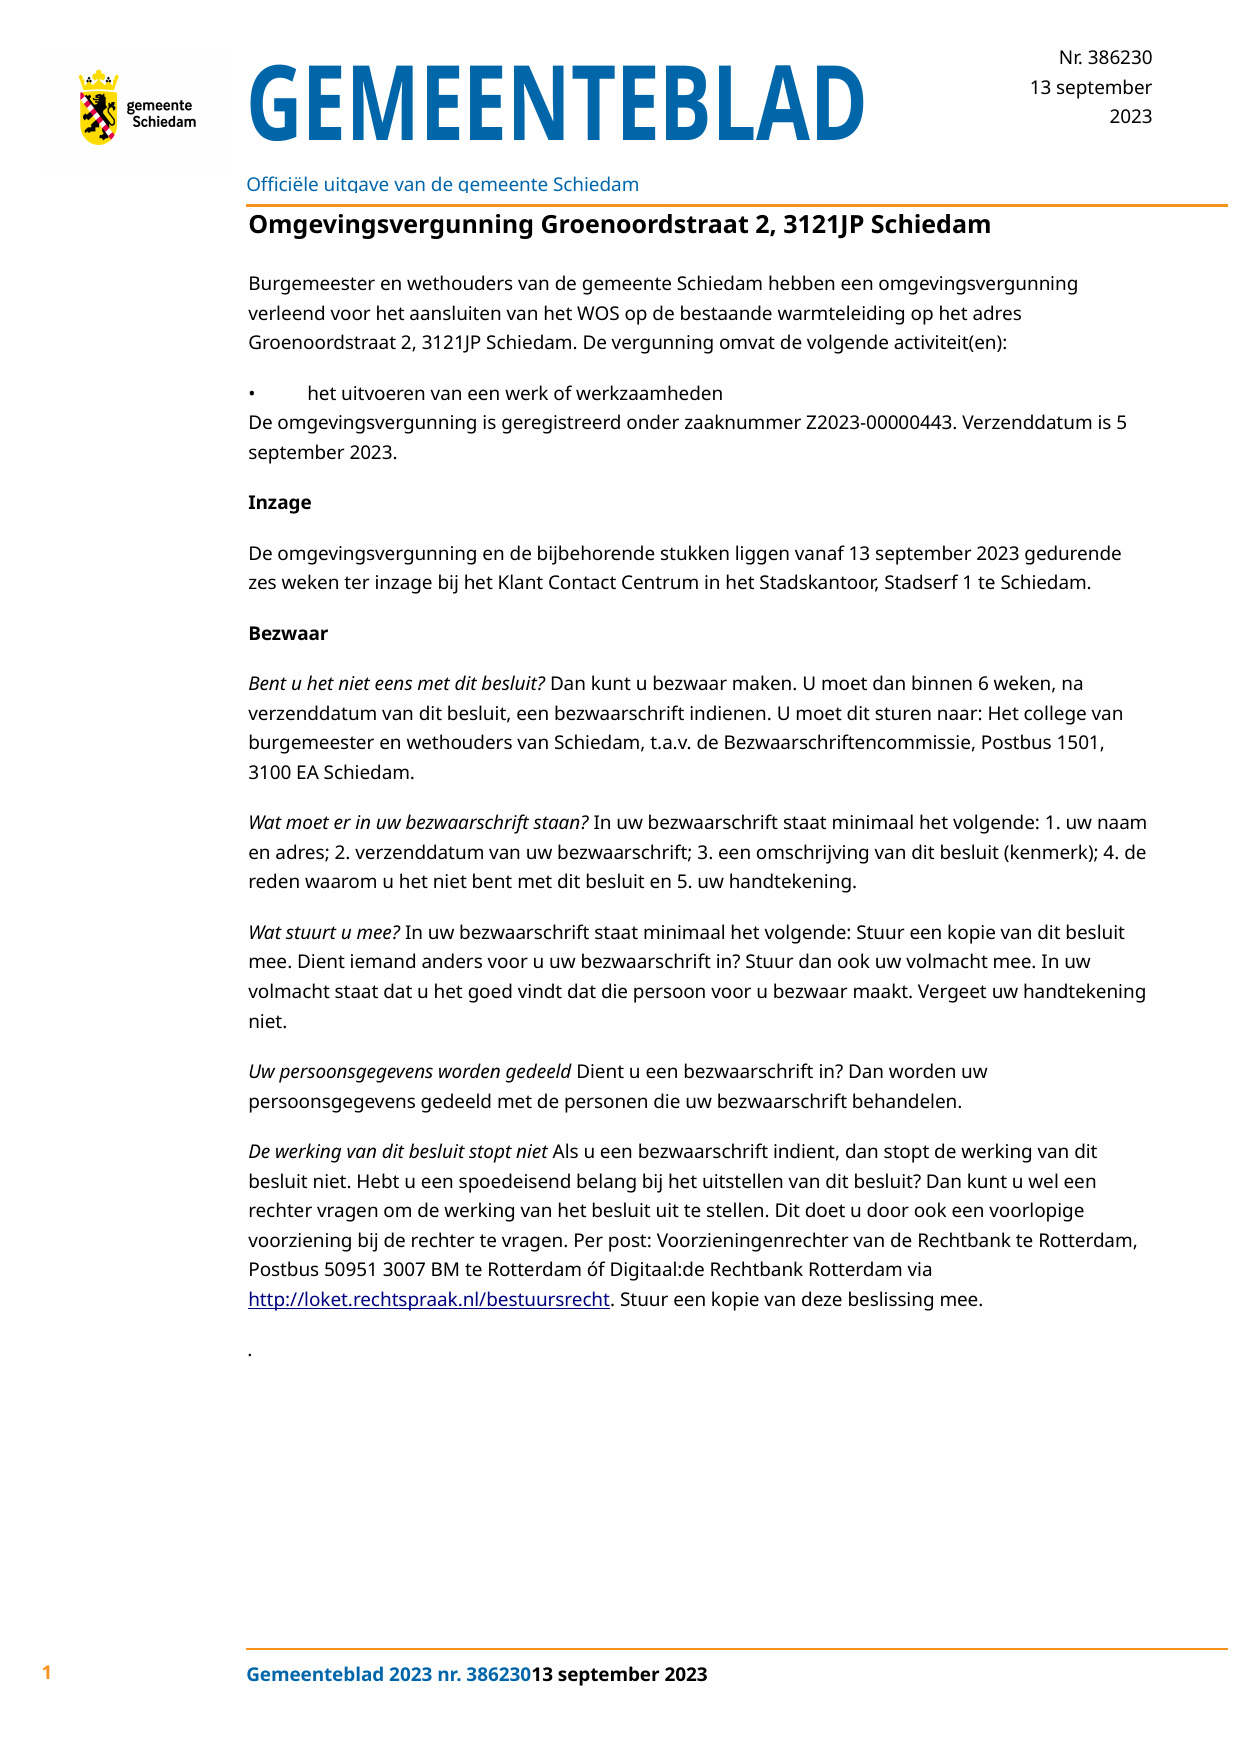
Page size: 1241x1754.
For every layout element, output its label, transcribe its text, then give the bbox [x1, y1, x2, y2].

list het uitvoeren van een werk of werkzaamheden [248, 380, 1152, 406]
picture [41, 47, 231, 172]
text . [248, 1337, 1152, 1362]
text Wat moet er in uw bezwaarschrift staan? In uw bezwaarschrift staat minimaal het volgende: 1. uw naam en adres; 2. verzenddatum van uw bezwaarschrift; 3. een omschrijving van dit besluit (kenmerk); 4. de reden waarom u het niet bent met dit besluit en 5. uw handtekening. [248, 809, 1152, 894]
text Burgemeester en wethouders van de gemeente Schiedam hebben een omgevingsvergunning verleend voor het aansluiten van het WOS op de bestaande warmteleiding op het adres Groenoordstraat 2, 3121JP Schiedam. De vergunning omvat de volgende activiteit(en): [248, 270, 1152, 355]
text Wat stuurt u mee? In uw bezwaarschrift staat minimaal het volgende: Stuur een kopie van dit besluit mee. Dient iemand anders voor u uw bezwaarschrift in? Stuur dan ook uw volmacht mee. In uw volmacht staat dat u het goed vindt dat die persoon voor u bezwaar maakt. Vergeet uw handtekening niet. [248, 919, 1152, 1033]
text Inzage [248, 489, 1152, 515]
text Omgevingsvergunning Groenoordstraat 2, 3121JP Schiedam [248, 207, 1152, 241]
text Bent u het niet eens met dit besluit? Dan kunt u bezwaar maken. U moet dan binnen 6 weken, na verzenddatum van dit besluit, een bezwaarschrift indienen. U moet dit sturen naar: Het college van burgemeester en wethouders van Schiedam, t.a.v. de Bezwaarschriftencommissie, Postbus 1501, 3100 EA Schiedam. [248, 670, 1152, 785]
text Uw persoonsgegevens worden gedeeld Dient u een bezwaarschrift in? Dan worden uw persoonsgegevens gedeeld met de personen die uw bezwaarschrift behandelen. [248, 1058, 1152, 1113]
text De werking van dit besluit stopt niet Als u een bezwaarschrift indient, dan stopt de werking van dit besluit niet. Hebt u een spoedeisend belang bij het uitstellen van dit besluit? Dan kunt u wel een rechter vragen om de werking van het besluit uit te stellen. Dit doet u door ook een voorlopige voorziening bij de rechter te vragen. Per post: Voorzieningenrechter van de Rechtbank te Rotterdam, Postbus 50951 3007 BM te Rotterdam óf Digitaal:de Rechtbank Rotterdam via http://loket.rechtspraak.nl/bestuursrecht. Stuur een kopie van deze beslissing mee. [248, 1138, 1152, 1312]
text De omgevingsvergunning en de bijbehorende stukken liggen vanaf 13 september 2023 gedurende zes weken ter inzage bij het Klant Contact Centrum in het Stadskantoor, Stadserf 1 te Schiedam. [248, 540, 1152, 595]
text Bezwaar [248, 620, 1152, 646]
text De omgevingsvergunning is geregistreerd onder zaaknummer Z2023-00000443. Verzenddatum is 5 september 2023. [248, 409, 1152, 465]
